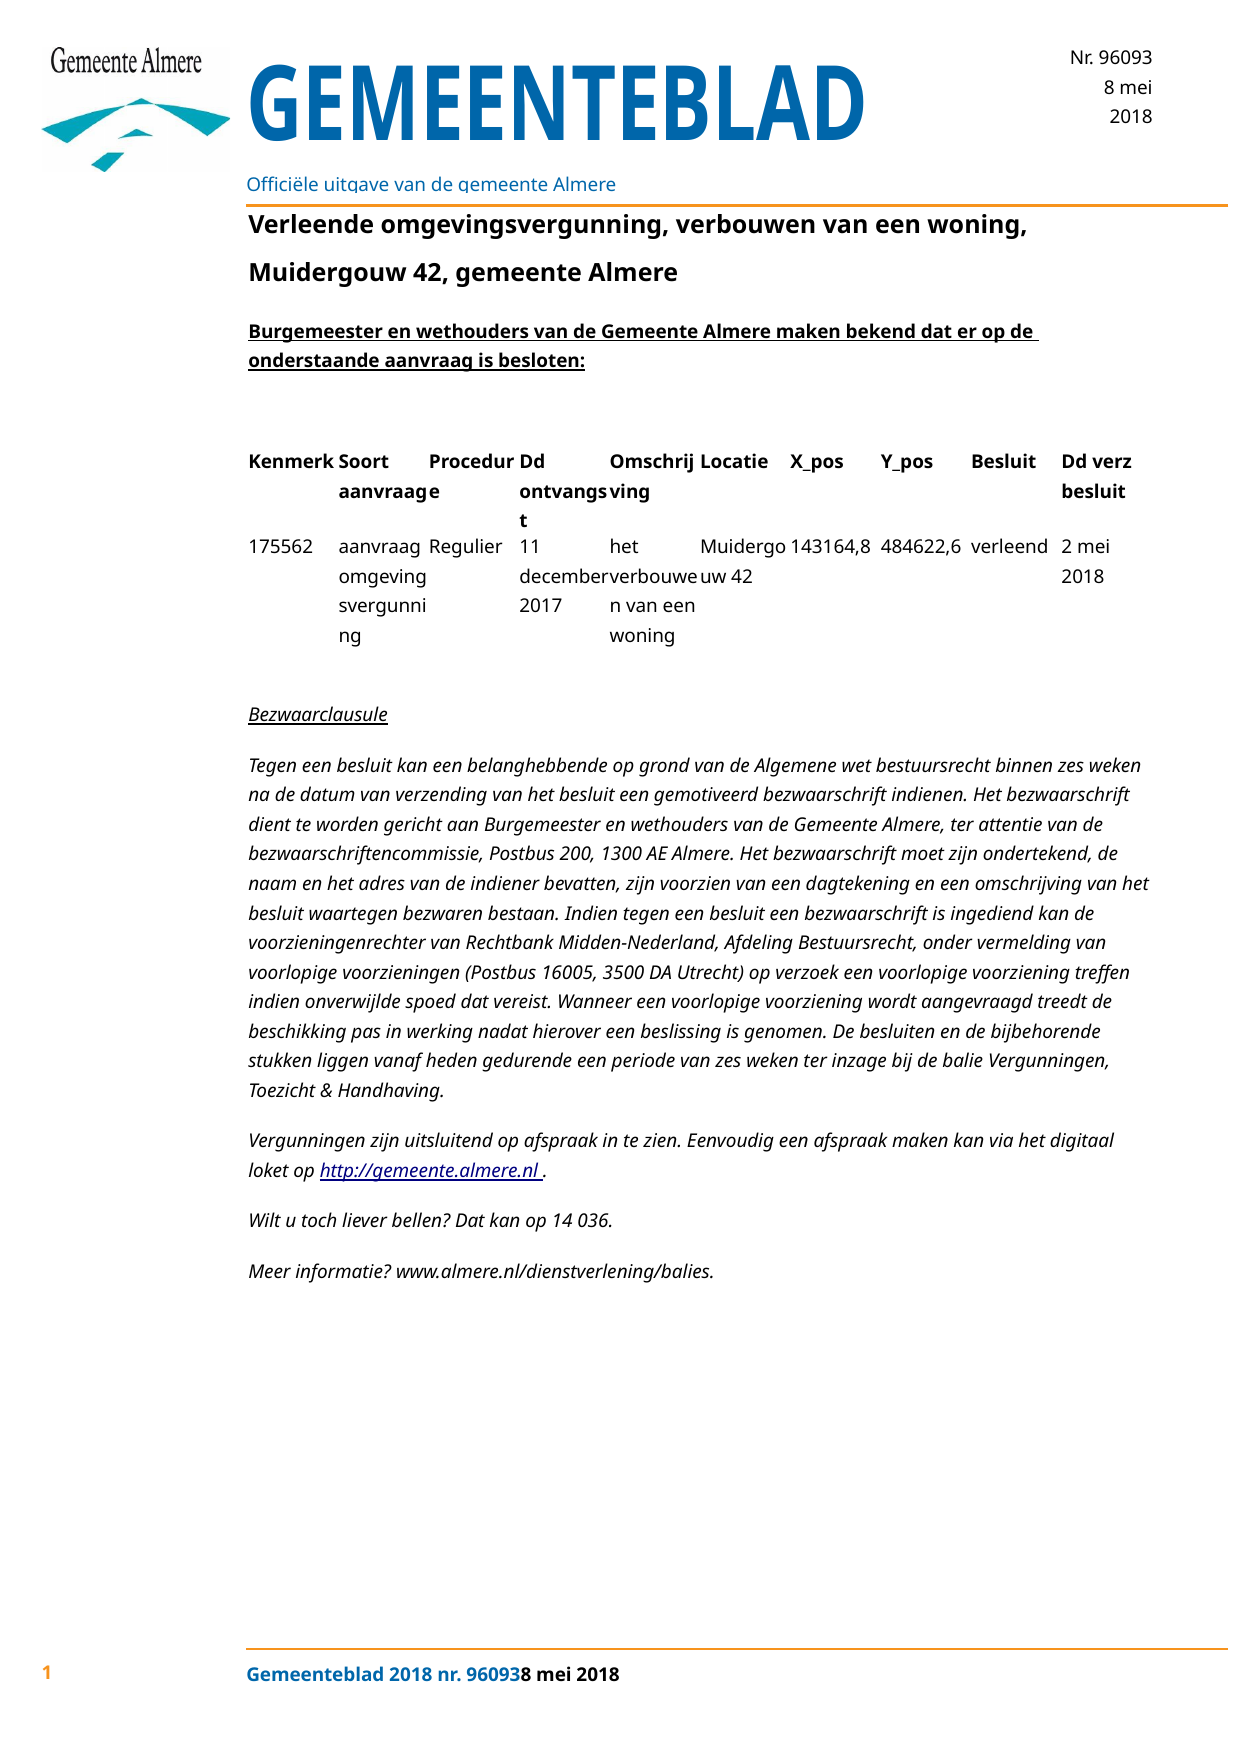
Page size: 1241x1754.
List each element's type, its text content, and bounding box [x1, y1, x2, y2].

table_cell Regulier [429, 533, 519, 648]
table_cell verleend [971, 533, 1061, 648]
table_header X_pos [790, 449, 881, 533]
table_cell 484622,6 [881, 533, 971, 648]
table_cell 143164,8 [790, 533, 881, 648]
text Burgemeester en wethouders van de Gemeente Almere maken bekend dat er op de onderstaande aanvraag is besloten: [248, 318, 1152, 373]
table_header Y_pos [881, 449, 971, 533]
table_cell 175562 [248, 533, 338, 648]
table_cell 2 mei 2018 [1061, 533, 1152, 648]
text Bezwaarclausule [248, 701, 1152, 727]
text Wilt u toch liever bellen? Dat kan op 14 036. [248, 1208, 1152, 1233]
table_header Kenmerk [248, 449, 338, 533]
table_header Besluit [971, 449, 1061, 533]
table_header Locatie [700, 449, 790, 533]
table_cell Muidergouw 42 [700, 533, 790, 648]
table_header Procedure [429, 449, 519, 533]
table_cell aanvraag omgevingsvergunning [338, 533, 429, 648]
table_header Dd verz besluit [1061, 449, 1152, 533]
text Tegen een besluit kan een belanghebbende op grond van de Algemene wet bestuursrecht binnen zes weken na de datum van verzending van het besluit een gemotiveerd bezwaarschrift indienen. Het bezwaarschrift dient te worden gericht aan Burgemeester en wethouders van de Gemeente Almere, ter attentie van de bezwaarschriftencommissie, Postbus 200, 1300 AE Almere. Het bezwaarschrift moet zijn ondertekend, de naam en het adres van de indiener bevatten, zijn voorzien van een dagtekening en een omschrijving van het besluit waartegen bezwaren bestaan. Indien tegen een besluit een bezwaarschrift is ingediend kan de voorzieningenrechter van Rechtbank Midden-Nederland, Afdeling Bestuursrecht, onder vermelding van voorlopige voorzieningen (Postbus 16005, 3500 DA Utrecht) op verzoek een voorlopige voorziening treffen indien onverwijlde spoed dat vereist. Wanneer een voorlopige voorziening wordt aangevraagd treedt de beschikking pas in werking nadat hierover een beslissing is genomen. De besluiten en de bijbehorende stukken liggen vanaf heden gedurende een periode van zes weken ter inzage bij de balie Vergunningen, Toezicht & Handhaving. [248, 752, 1152, 1103]
text Meer informatie? www.almere.nl/dienstverlening/balies. [248, 1258, 1152, 1284]
table_header Omschrijving [609, 449, 700, 533]
table_header Dd ontvangst [519, 449, 609, 533]
table_cell 11 december 2017 [519, 533, 609, 648]
table_header Soort aanvraag [338, 449, 429, 533]
table_cell het verbouwen van een woning [609, 533, 700, 648]
picture [41, 47, 231, 172]
text Verleende omgevingsvergunning, verbouwen van een woning, Muidergouw 42, gemeente Almere [248, 207, 1152, 288]
text Vergunningen zijn uitsluitend op afspraak in te zien. Eenvoudig een afspraak maken kan via het digitaal loket op http://gemeente.almere.nl . [248, 1128, 1152, 1183]
